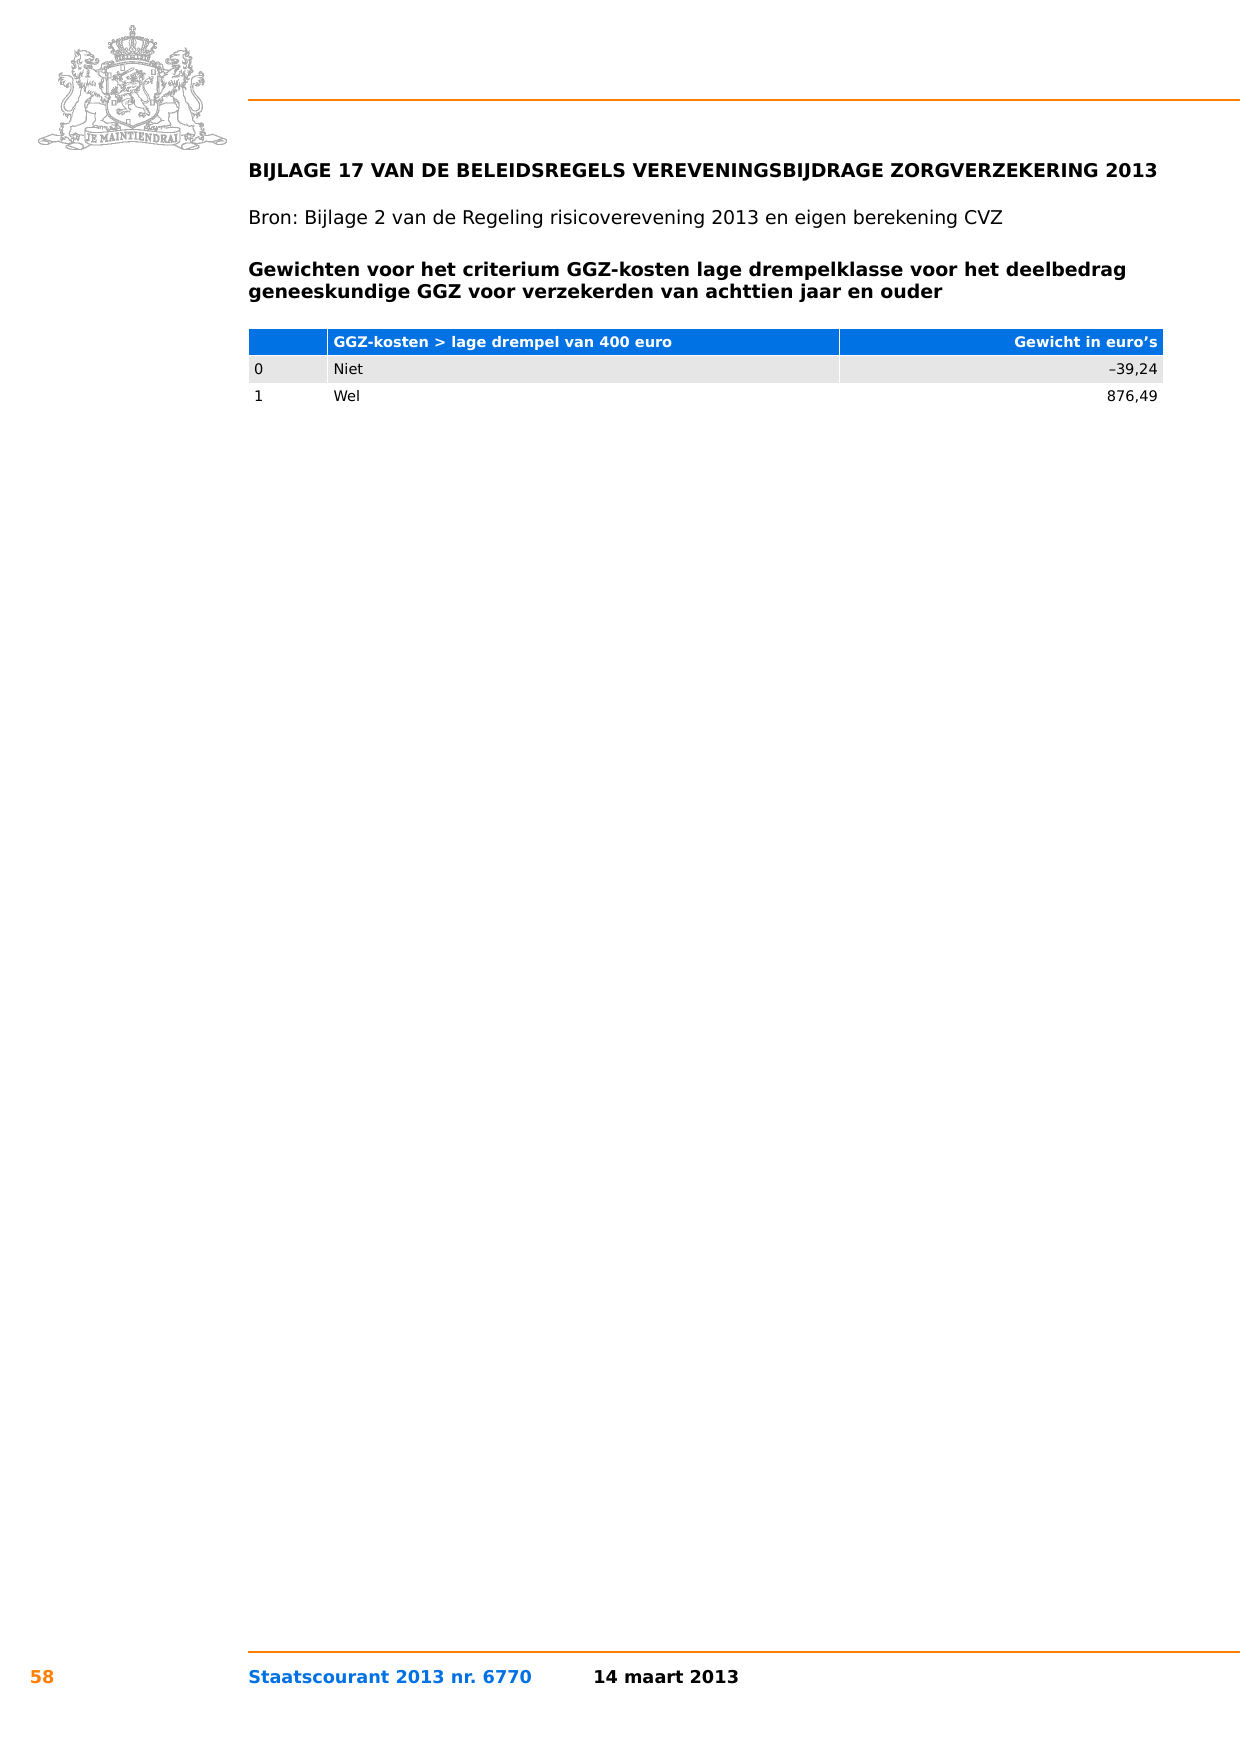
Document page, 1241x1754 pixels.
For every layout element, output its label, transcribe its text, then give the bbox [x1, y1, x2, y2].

picture [38, 25, 227, 150]
table_header [249, 329, 327, 355]
table_cell Wel [328, 384, 839, 410]
subtitle BIJLAGE 17 VAN DE BELEIDSREGELS VEREVENINGSBIJDRAGE ZORGVERZEKERING 2013 [248, 160, 1163, 182]
table_cell 0 [249, 356, 327, 383]
table_cell 876,49 [840, 384, 1163, 410]
text Bron: Bijlage 2 van de Regeling risicoverevening 2013 en eigen berekening CVZ [248, 207, 1163, 229]
table_cell 1 [249, 384, 327, 410]
table_cell Niet [328, 356, 839, 383]
table_header Gewicht in euro’s [840, 329, 1163, 355]
table_header GGZ-kosten > lage drempel van 400 euro [328, 329, 839, 355]
subtitle Gewichten voor het criterium GGZ-kosten lage drempelklasse voor het deelbedrag geneeskundige GGZ voor verzekerden van achttien jaar en ouder [248, 259, 1163, 303]
table_cell –39,24 [840, 356, 1163, 383]
